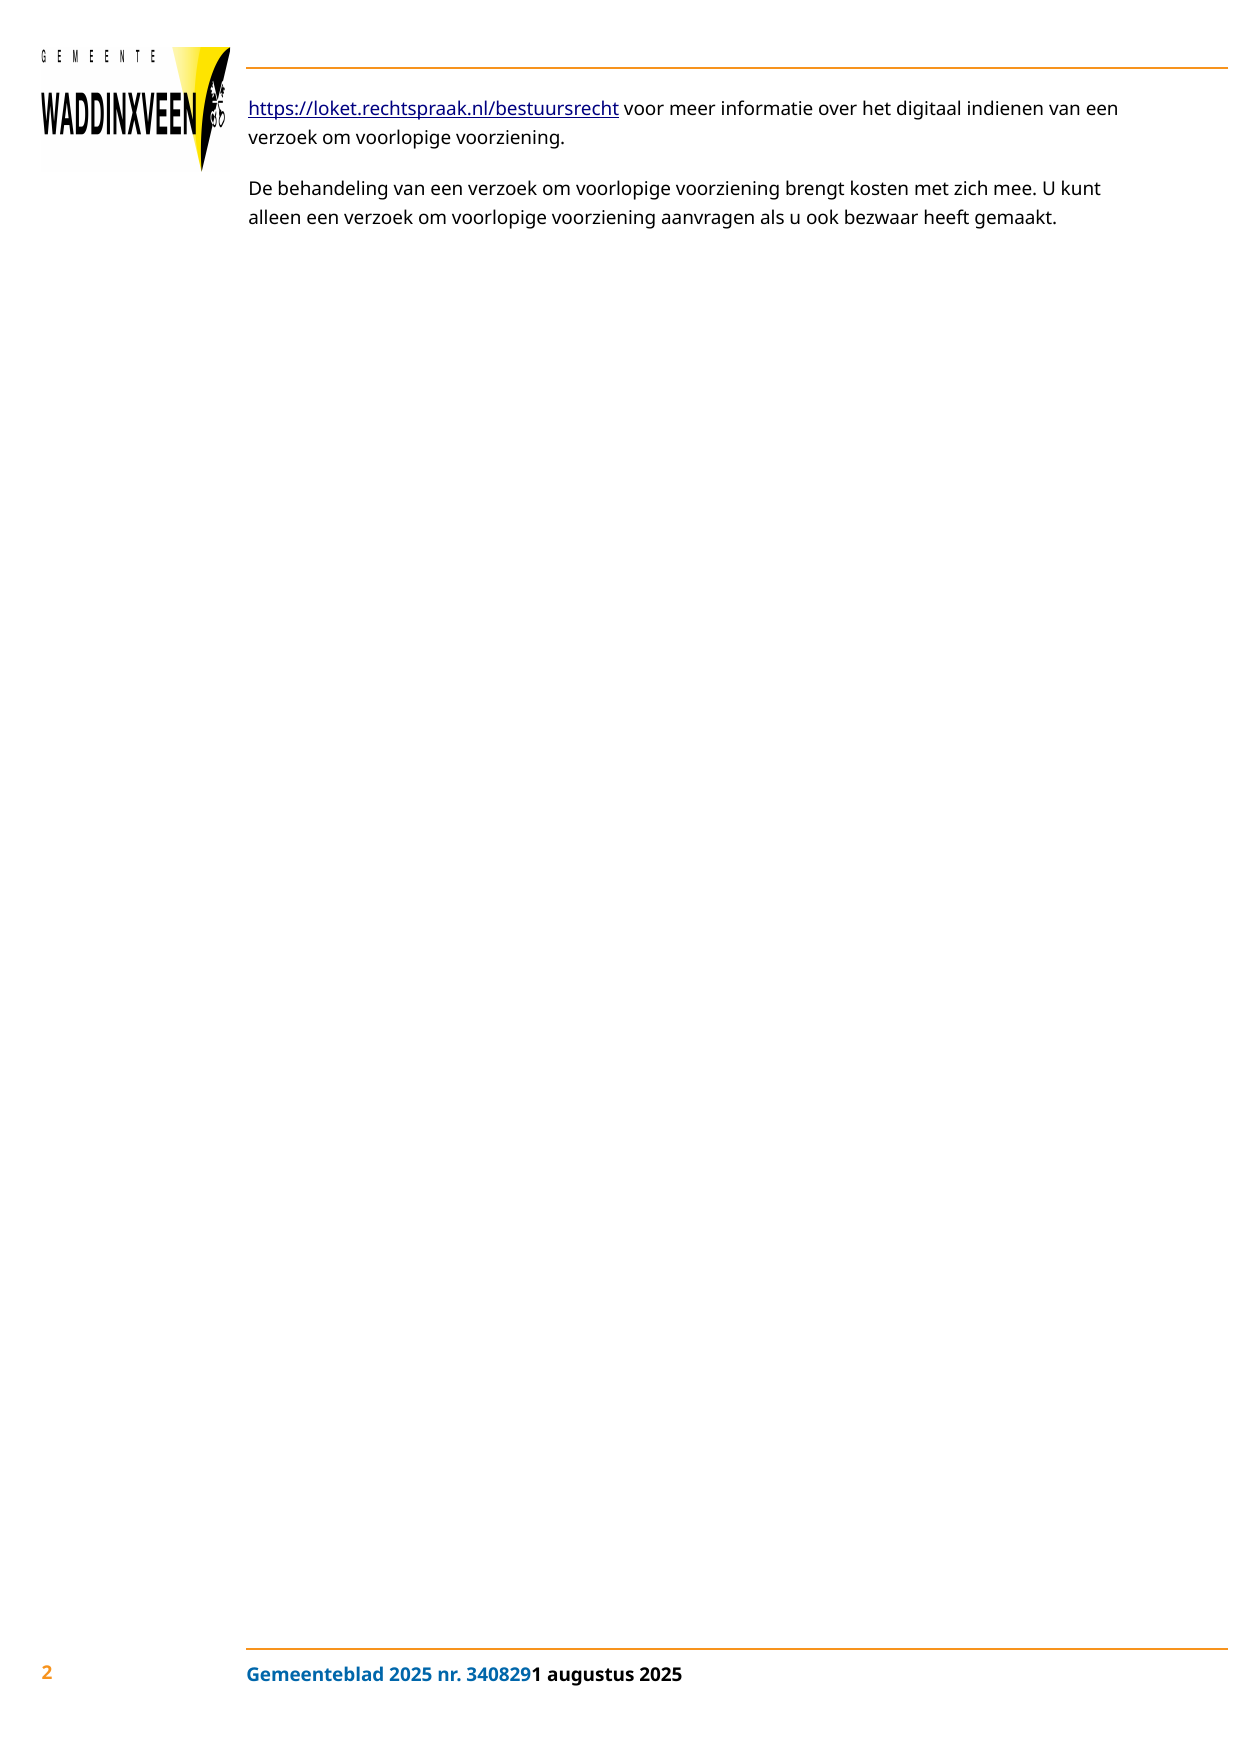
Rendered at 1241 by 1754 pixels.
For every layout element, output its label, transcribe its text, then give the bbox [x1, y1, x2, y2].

text De behandeling van een verzoek om voorlopige voorziening brengt kosten met zich mee. U kunt alleen een verzoek om voorlopige voorziening aanvragen als u ook bezwaar heeft gemaakt. [248, 175, 1152, 230]
text https://loket.rechtspraak.nl/bestuursrecht voor meer informatie over het digitaal indienen van een verzoek om voorlopige voorziening. [248, 95, 1152, 150]
picture [41, 47, 231, 172]
